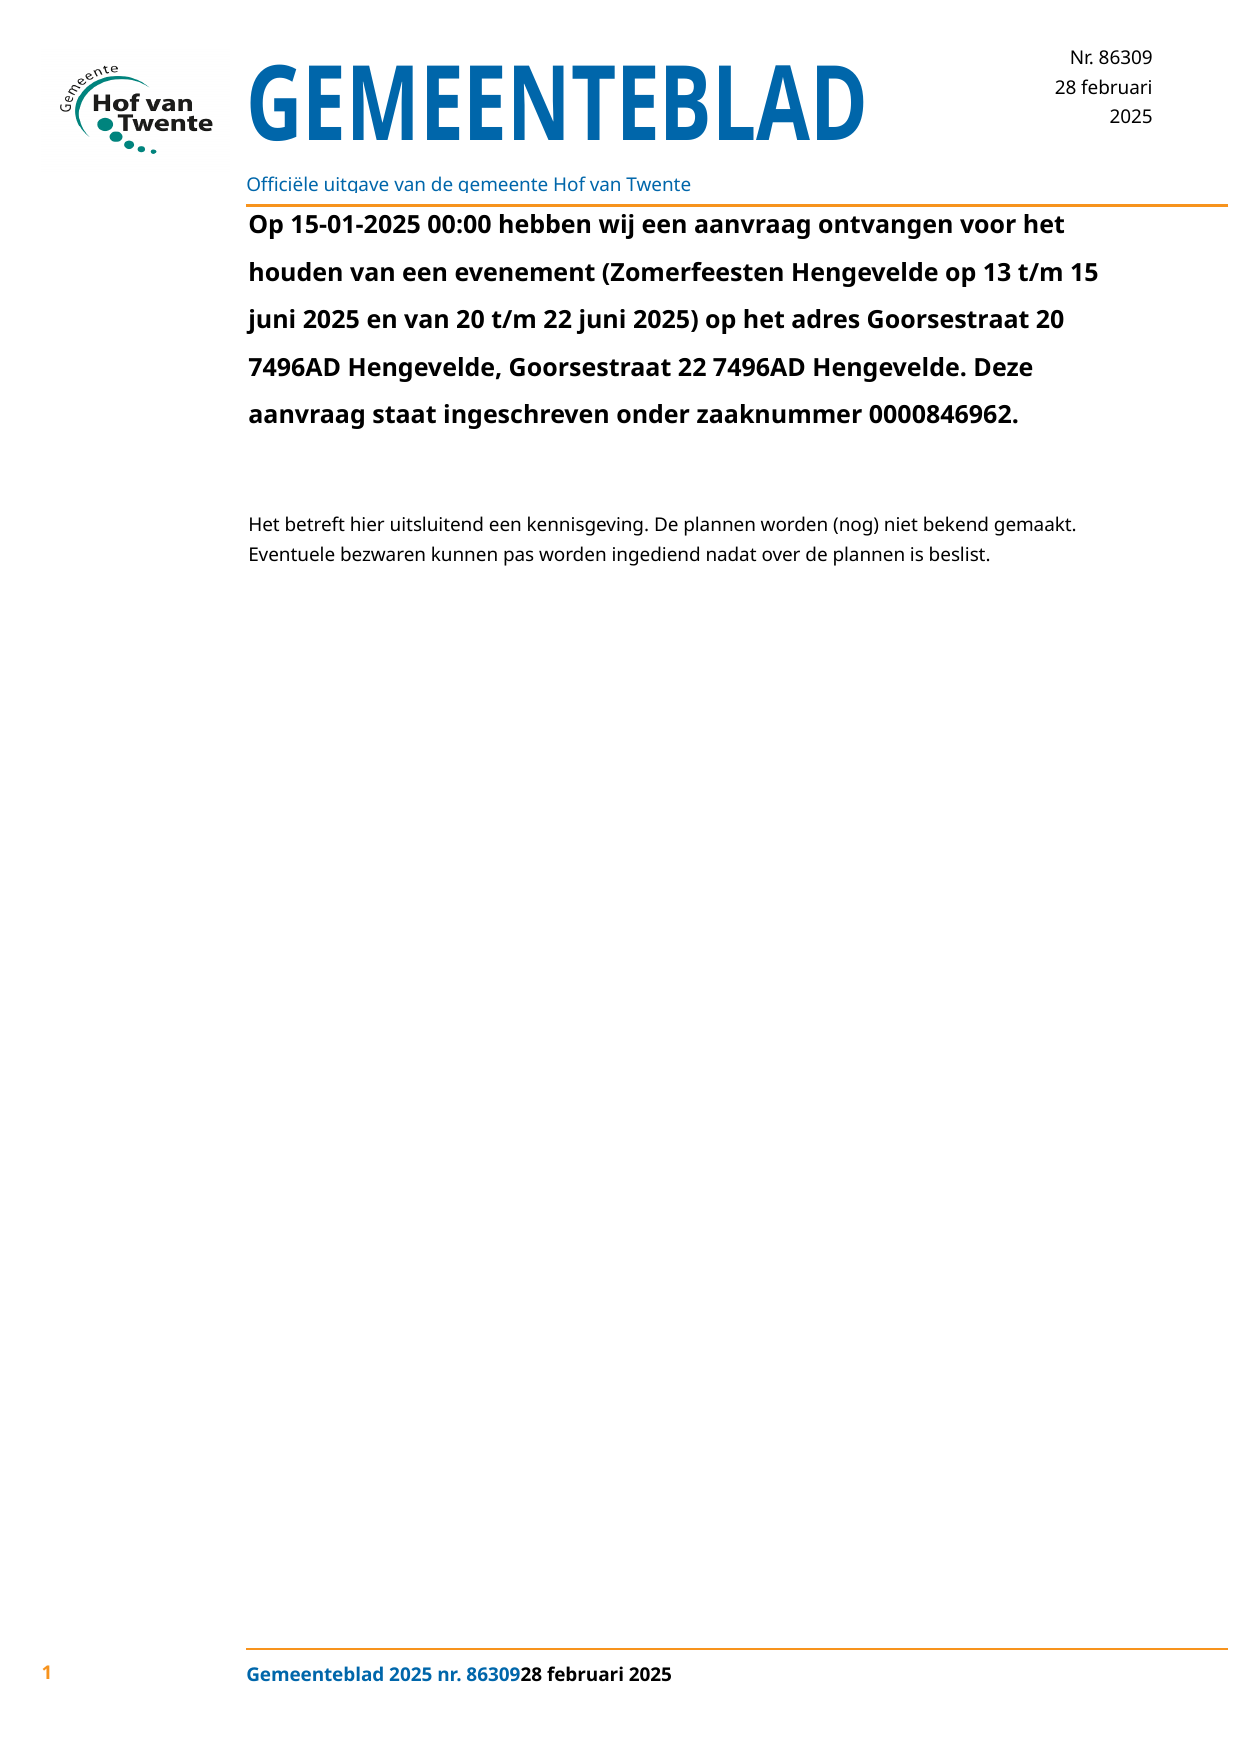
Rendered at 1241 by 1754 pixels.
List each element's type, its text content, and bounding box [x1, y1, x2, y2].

text Op 15-01-2025 00:00 hebben wij een aanvraag ontvangen voor het houden van een evenement (Zomerfeesten Hengevelde op 13 t/m 15 juni 2025 en van 20 t/m 22 juni 2025) op het adres Goorsestraat 20 7496AD Hengevelde, Goorsestraat 22 7496AD Hengevelde. Deze aanvraag staat ingeschreven onder zaaknummer 0000846962. [248, 207, 1152, 431]
text Het betreft hier uitsluitend een kennisgeving. De plannen worden (nog) niet bekend gemaakt. Eventuele bezwaren kunnen pas worden ingediend nadat over de plannen is beslist. [248, 511, 1152, 566]
picture [41, 47, 231, 172]
